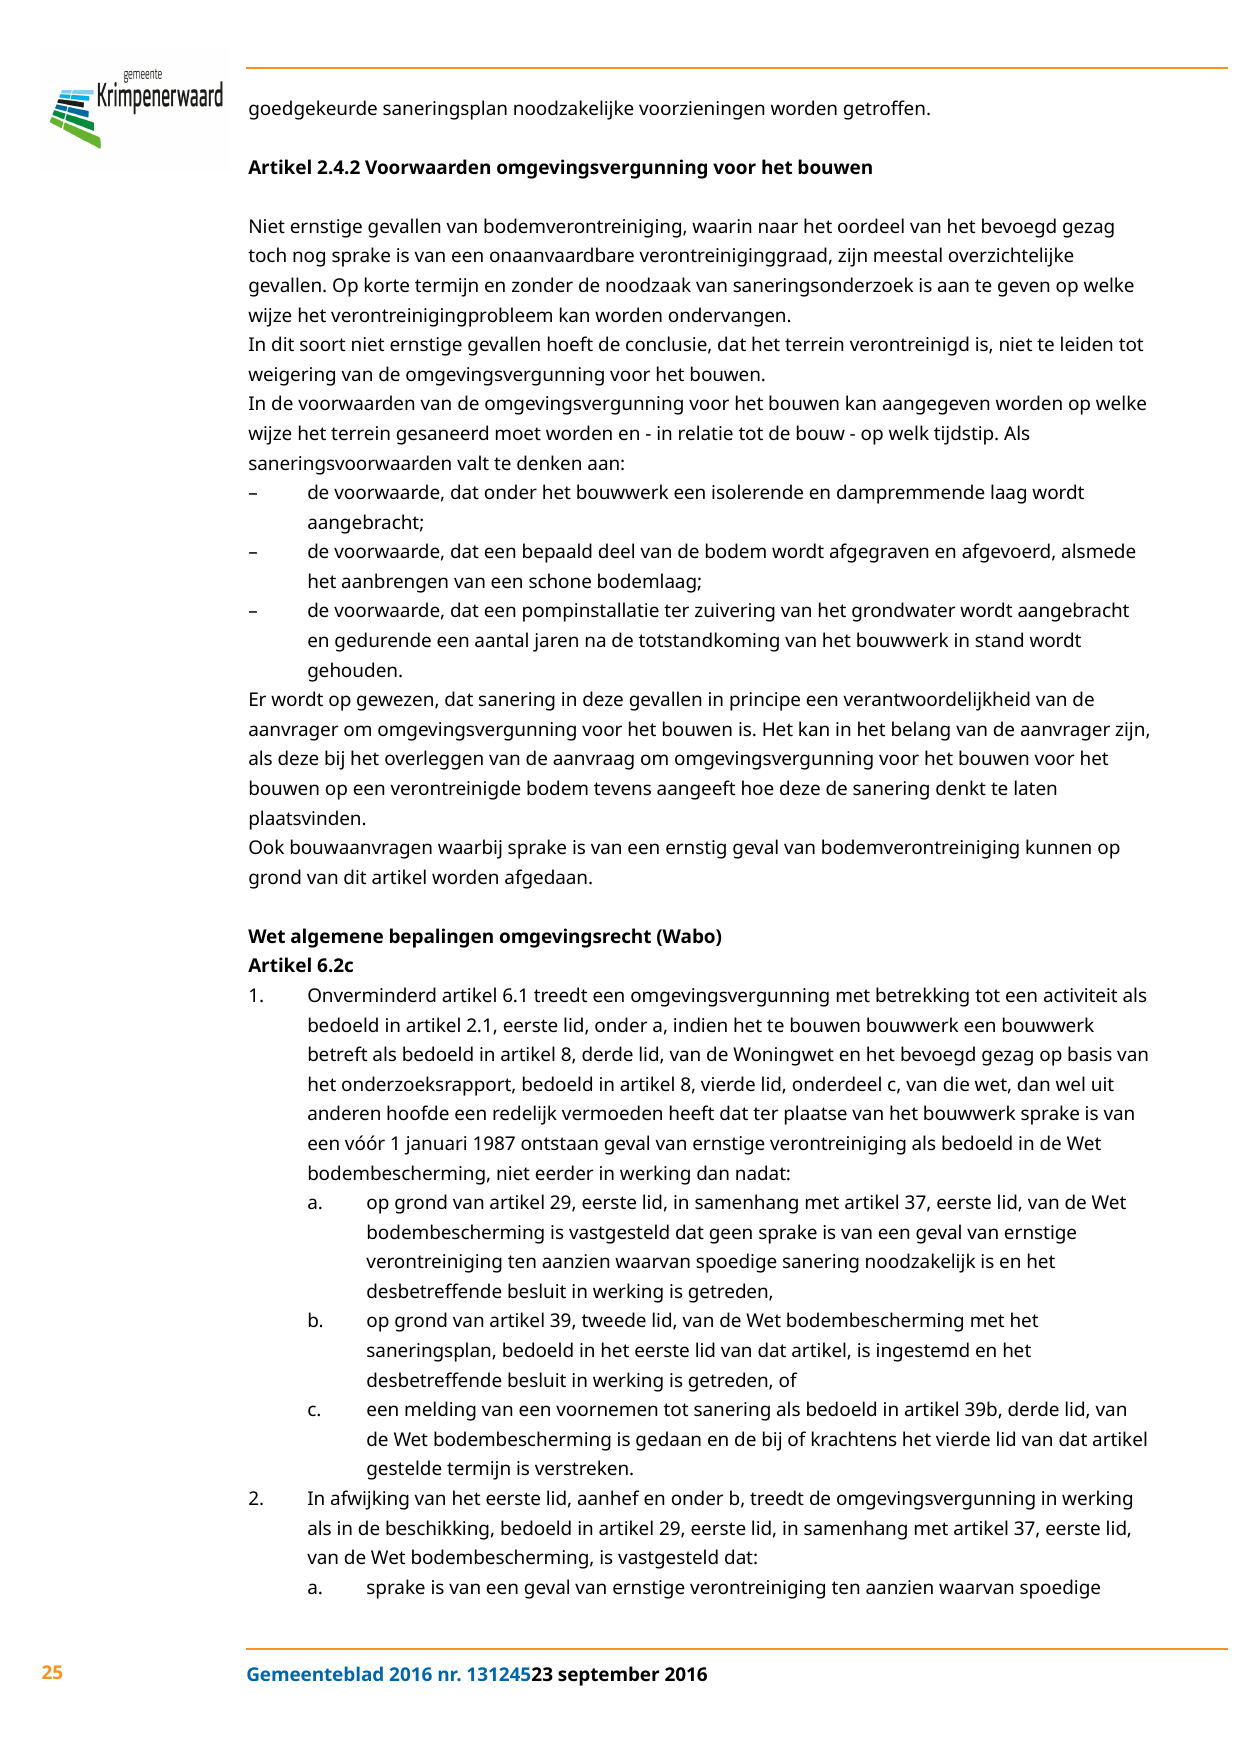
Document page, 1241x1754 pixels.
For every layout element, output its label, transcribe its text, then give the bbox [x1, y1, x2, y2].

text In de voorwaarden van de omgevingsvergunning voor het bouwen kan aangegeven worden op welke wijze het terrein gesaneerd moet worden en - in relatie tot de bouw - op welk tijdstip. Als saneringsvoorwaarden valt te denken aan: [248, 391, 1152, 476]
list In afwijking van het eerste lid, aanhef en onder b, treedt de omgevingsvergunning in werking als in de beschikking, bedoeld in artikel 29, eerste lid, in samenhang met artikel 37, eerste lid, van de Wet bodembescherming, is vastgesteld dat: [248, 1485, 1152, 1570]
list Onverminderd artikel 6.1 treedt een omgevingsvergunning met betrekking tot een activiteit als bedoeld in artikel 2.1, eerste lid, onder a, indien het te bouwen bouwwerk een bouwwerk betreft als bedoeld in artikel 8, derde lid, van de Woningwet en het bevoegd gezag op basis van het onderzoeksrapport, bedoeld in artikel 8, vierde lid, onderdeel c, van die wet, dan wel uit anderen hoofde een redelijk vermoeden heeft dat ter plaatse van het bouwwerk sprake is van een vóór 1 januari 1987 ontstaan geval van ernstige verontreiniging als bedoeld in de Wet bodembescherming, niet eerder in werking dan nadat: [248, 982, 1152, 1186]
text goedgekeurde saneringsplan noodzakelijke voorzieningen worden getroffen. [248, 95, 1152, 121]
list op grond van artikel 39, tweede lid, van de Wet bodembescherming met het saneringsplan, bedoeld in het eerste lid van dat artikel, is ingestemd en het desbetreffende besluit in werking is getreden, of [307, 1308, 1152, 1393]
list sprake is van een geval van ernstige verontreiniging ten aanzien waarvan spoedige [307, 1574, 1152, 1600]
list een melding van een voornemen tot sanering als bedoeld in artikel 39b, derde lid, van de Wet bodembescherming is gedaan en de bij of krachtens het vierde lid van dat artikel gestelde termijn is verstreken. [307, 1396, 1152, 1481]
text Artikel 2.4.2 Voorwaarden omgevingsvergunning voor het bouwen [248, 154, 1152, 180]
list de voorwaarde, dat onder het bouwwerk een isolerende en dampremmende laag wordt aangebracht; [248, 479, 1152, 535]
text Ook bouwaanvragen waarbij sprake is van een ernstig geval van bodemverontreiniging kunnen op grond van dit artikel worden afgedaan. [248, 834, 1152, 890]
picture [41, 47, 231, 172]
text In dit soort niet ernstige gevallen hoeft de conclusie, dat het terrein verontreinigd is, niet te leiden tot weigering van de omgevingsvergunning voor het bouwen. [248, 331, 1152, 387]
text Artikel 6.2c [248, 953, 1152, 978]
list de voorwaarde, dat een bepaald deel van de bodem wordt afgegraven en afgevoerd, alsmede het aanbrengen van een schone bodemlaag; [248, 538, 1152, 594]
text Niet ernstige gevallen van bodemverontreiniging, waarin naar het oordeel van het bevoegd gezag toch nog sprake is van een onaanvaardbare verontreiniginggraad, zijn meestal overzichtelijke gevallen. Op korte termijn en zonder de noodzaak van saneringsonderzoek is aan te geven op welke wijze het verontreinigingprobleem kan worden ondervangen. [248, 213, 1152, 328]
list op grond van artikel 29, eerste lid, in samenhang met artikel 37, eerste lid, van de Wet bodembescherming is vastgesteld dat geen sprake is van een geval van ernstige verontreiniging ten aanzien waarvan spoedige sanering noodzakelijk is en het desbetreffende besluit in werking is getreden, [307, 1189, 1152, 1304]
list de voorwaarde, dat een pompinstallatie ter zuivering van het grondwater wordt aangebracht en gedurende een aantal jaren na de totstandkoming van het bouwwerk in stand wordt gehouden. [248, 598, 1152, 683]
text Er wordt op gewezen, dat sanering in deze gevallen in principe een verantwoordelijkheid van de aanvrager om omgevingsvergunning voor het bouwen is. Het kan in het belang van de aanvrager zijn, als deze bij het overleggen van de aanvraag om omgevingsvergunning voor het bouwen voor het bouwen op een verontreinigde bodem tevens aangeeft hoe deze de sanering denkt te laten plaatsvinden. [248, 686, 1152, 831]
text Wet algemene bepalingen omgevingsrecht (Wabo) [248, 923, 1152, 949]
